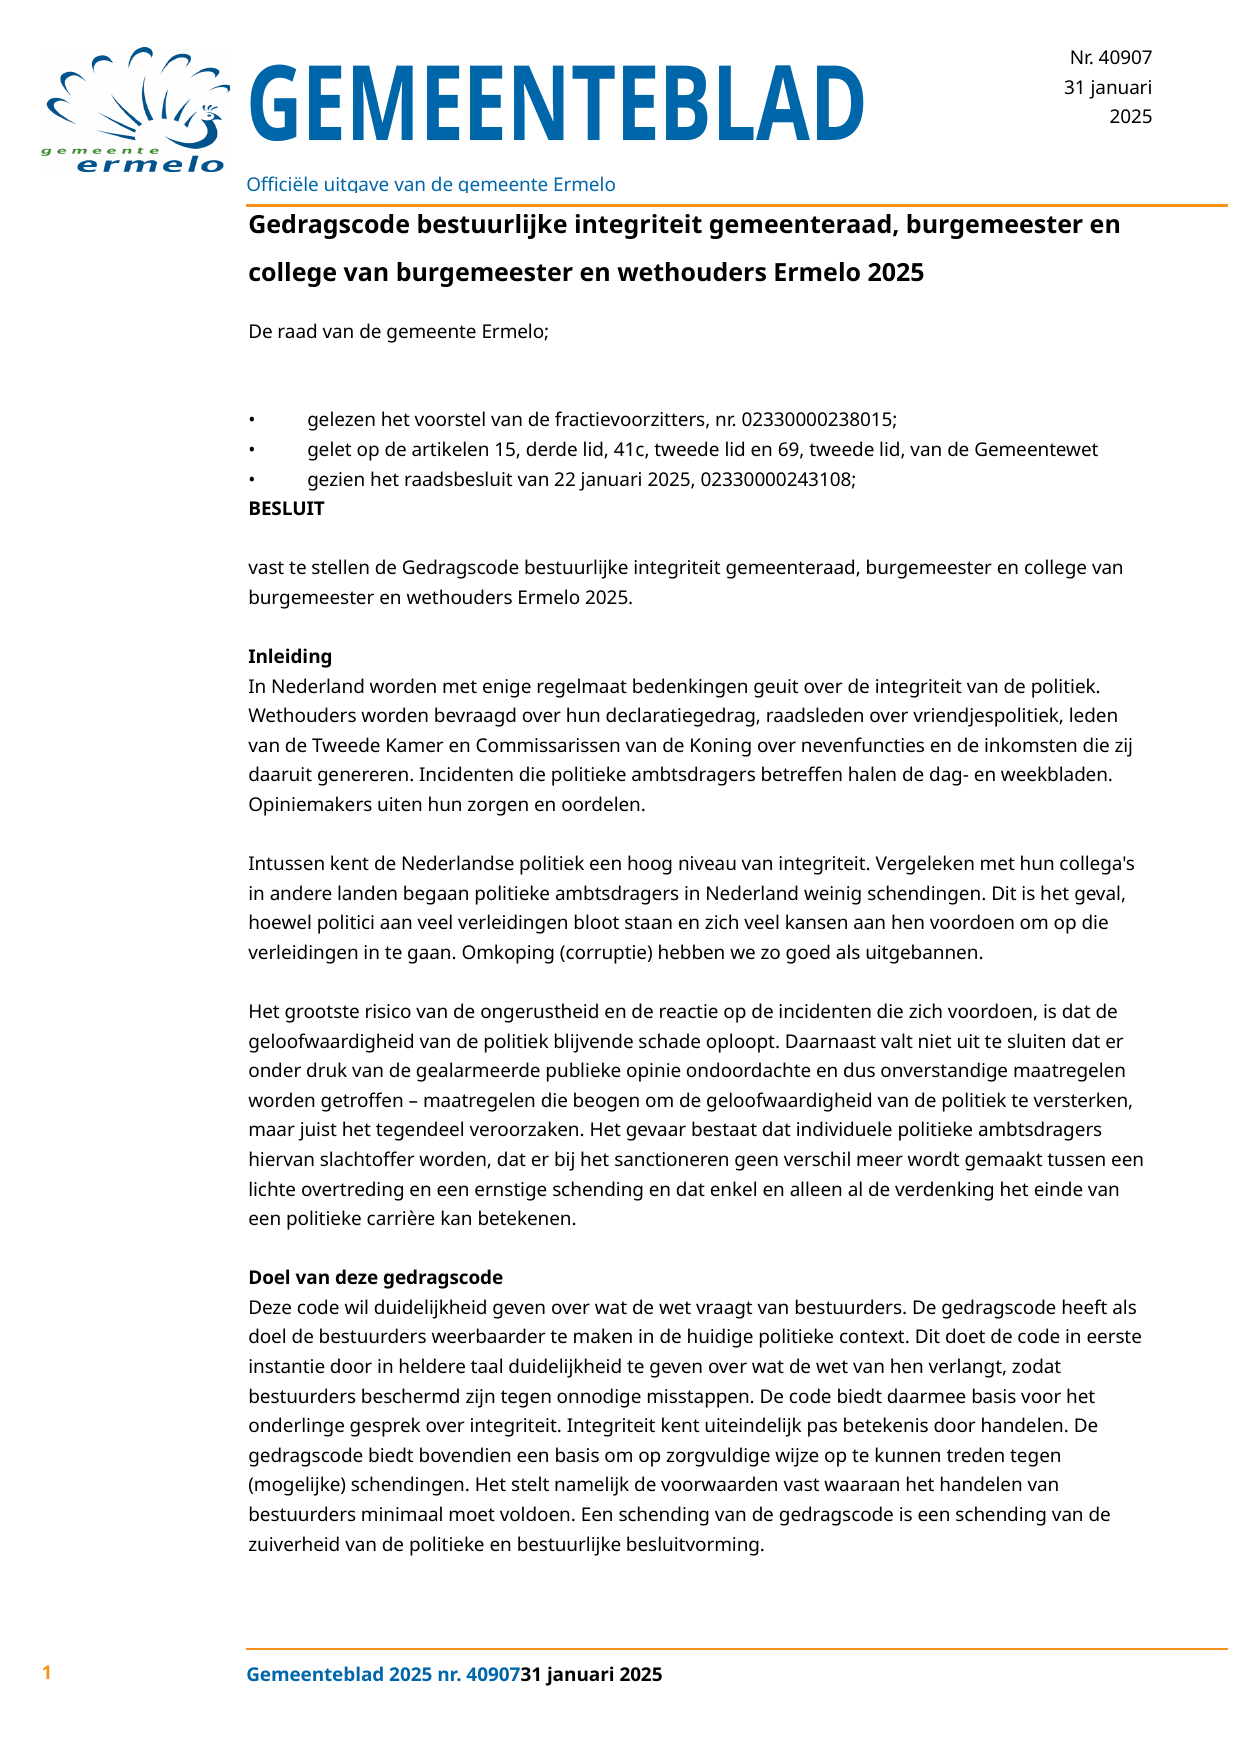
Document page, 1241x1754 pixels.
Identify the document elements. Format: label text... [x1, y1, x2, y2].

text Het grootste risico van de ongerustheid en de reactie op de incidenten die zich voordoen, is dat de geloofwaardigheid van de politiek blijvende schade oploopt. Daarnaast valt niet uit te sluiten dat er onder druk van de gealarmeerde publieke opinie ondoordachte en dus onverstandige maatregelen worden getroffen – maatregelen die beogen om de geloofwaardigheid van de politiek te versterken, maar juist het tegendeel veroorzaken. Het gevaar bestaat dat individuele politieke ambtsdragers hiervan slachtoffer worden, dat er bij het sanctioneren geen verschil meer wordt gemaakt tussen een lichte overtreding en een ernstige schending en dat enkel en alleen al de verdenking het einde van een politieke carrière kan betekenen. [248, 998, 1152, 1231]
list gezien het raadsbesluit van 22 januari 2025, 02330000243108; [248, 466, 1152, 492]
text BESLUIT [248, 495, 1152, 521]
text Doel van deze gedragscode [248, 1264, 1152, 1290]
list gelet op de artikelen 15, derde lid, 41c, tweede lid en 69, tweede lid, van de Gemeentewet [248, 436, 1152, 462]
text Gedragscode bestuurlijke integriteit gemeenteraad, burgemeester en college van burgemeester en wethouders Ermelo 2025 [248, 207, 1152, 288]
text De raad van de gemeente Ermelo; [248, 318, 1152, 344]
text vast te stellen de Gedragscode bestuurlijke integriteit gemeenteraad, burgemeester en college van burgemeester en wethouders Ermelo 2025. [248, 554, 1152, 610]
text Intussen kent de Nederlandse politiek een hoog niveau van integriteit. Vergeleken met hun collega's in andere landen begaan politieke ambtsdragers in Nederland weinig schendingen. Dit is het geval, hoewel politici aan veel verleidingen bloot staan en zich veel kansen aan hen voordoen om op die verleidingen in te gaan. Omkoping (corruptie) hebben we zo goed als uitgebannen. [248, 850, 1152, 965]
text In Nederland worden met enige regelmaat bedenkingen geuit over de integriteit van de politiek. Wethouders worden bevraagd over hun declaratiegedrag, raadsleden over vriendjespolitiek, leden van de Tweede Kamer en Commissarissen van de Koning over nevenfuncties en de inkomsten die zij daaruit genereren. Incidenten die politieke ambtsdragers betreffen halen de dag- en weekbladen. Opiniemakers uiten hun zorgen en oordelen. [248, 673, 1152, 817]
picture [41, 47, 231, 172]
text Deze code wil duidelijkheid geven over wat de wet vraagt van bestuurders. De gedragscode heeft als doel de bestuurders weerbaarder te maken in de huidige politieke context. Dit doet de code in eerste instantie door in heldere taal duidelijkheid te geven over wat de wet van hen verlangt, zodat bestuurders beschermd zijn tegen onnodige misstappen. De code biedt daarmee basis voor het onderlinge gesprek over integriteit. Integriteit kent uiteindelijk pas betekenis door handelen. De gedragscode biedt bovendien een basis om op zorgvuldige wijze op te kunnen treden tegen (mogelijke) schendingen. Het stelt namelijk de voorwaarden vast waaraan het handelen van bestuurders minimaal moet voldoen. Een schending van de gedragscode is een schending van de zuiverheid van de politieke en bestuurlijke besluitvorming. [248, 1294, 1152, 1557]
text Inleiding [248, 643, 1152, 669]
list gelezen het voorstel van de fractievoorzitters, nr. 02330000238015; [248, 407, 1152, 432]
